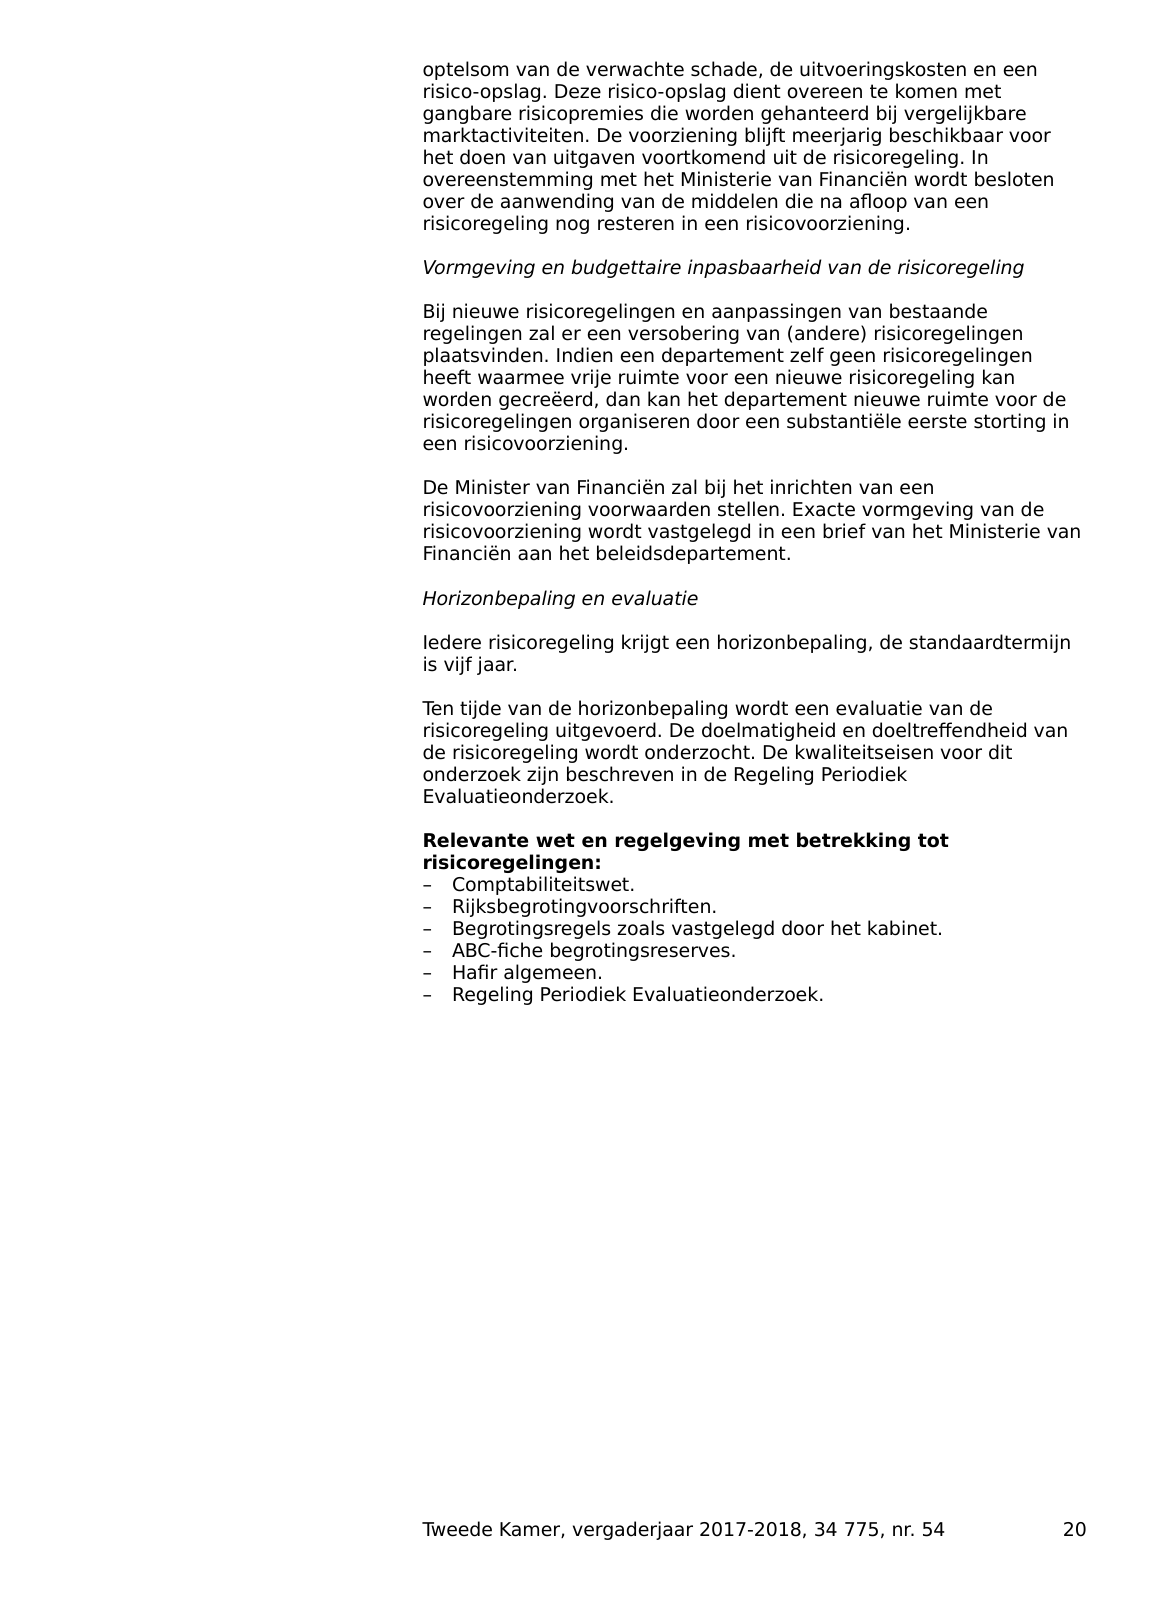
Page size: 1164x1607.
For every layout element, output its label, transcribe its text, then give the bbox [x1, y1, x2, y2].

text Ten tijde van de horizonbepaling wordt een evaluatie van de risicoregeling uitgevoerd. De doelmatigheid en doeltreffendheid van de risicoregeling wordt onderzocht. De kwaliteitseisen voor dit onderzoek zijn beschreven in de Regeling Periodiek Evaluatieonderzoek. [422, 698, 1087, 808]
text – Comptabiliteitswet. [422, 874, 1087, 896]
text optelsom van de verwachte schade, de uitvoeringskosten en een risico-opslag. Deze risico-opslag dient overeen te komen met gangbare risicopremies die worden gehanteerd bij vergelijkbare marktactiviteiten. De voorziening blijft meerjarig beschikbaar voor het doen van uitgaven voortkomend uit de risicoregeling. In overeenstemming met het Ministerie van Financiën wordt besloten over de aanwending van de middelen die na afloop van een risicoregeling nog resteren in een risicovoorziening. [422, 59, 1087, 235]
text – Hafir algemeen. [422, 962, 1087, 984]
text – Rijksbegrotingvoorschriften. [422, 896, 1087, 918]
text – Regeling Periodiek Evaluatieonderzoek. [422, 984, 1087, 1006]
subtitle Relevante wet en regelgeving met betrekking tot risicoregelingen: [422, 830, 1087, 874]
subtitle Horizonbepaling en evaluatie [422, 587, 1087, 609]
text – ABC-fiche begrotingsreserves. [422, 940, 1087, 962]
text – Begrotingsregels zoals vastgelegd door het kabinet. [422, 918, 1087, 940]
subtitle Vormgeving en budgettaire inpasbaarheid van de risicoregeling [422, 257, 1087, 279]
text Iedere risicoregeling krijgt een horizonbepaling, de standaardtermijn is vijf jaar. [422, 632, 1087, 676]
text Bij nieuwe risicoregelingen en aanpassingen van bestaande regelingen zal er een versobering van (andere) risicoregelingen plaatsvinden. Indien een departement zelf geen risicoregelingen heeft waarmee vrije ruimte voor een nieuwe risicoregeling kan worden gecreëerd, dan kan het departement nieuwe ruimte voor de risicoregelingen organiseren door een substantiële eerste storting in een risicovoorziening. [422, 301, 1087, 455]
text De Minister van Financiën zal bij het inrichten van een risicovoorziening voorwaarden stellen. Exacte vormgeving van de risicovoorziening wordt vastgelegd in een brief van het Ministerie van Financiën aan het beleidsdepartement. [422, 477, 1087, 565]
